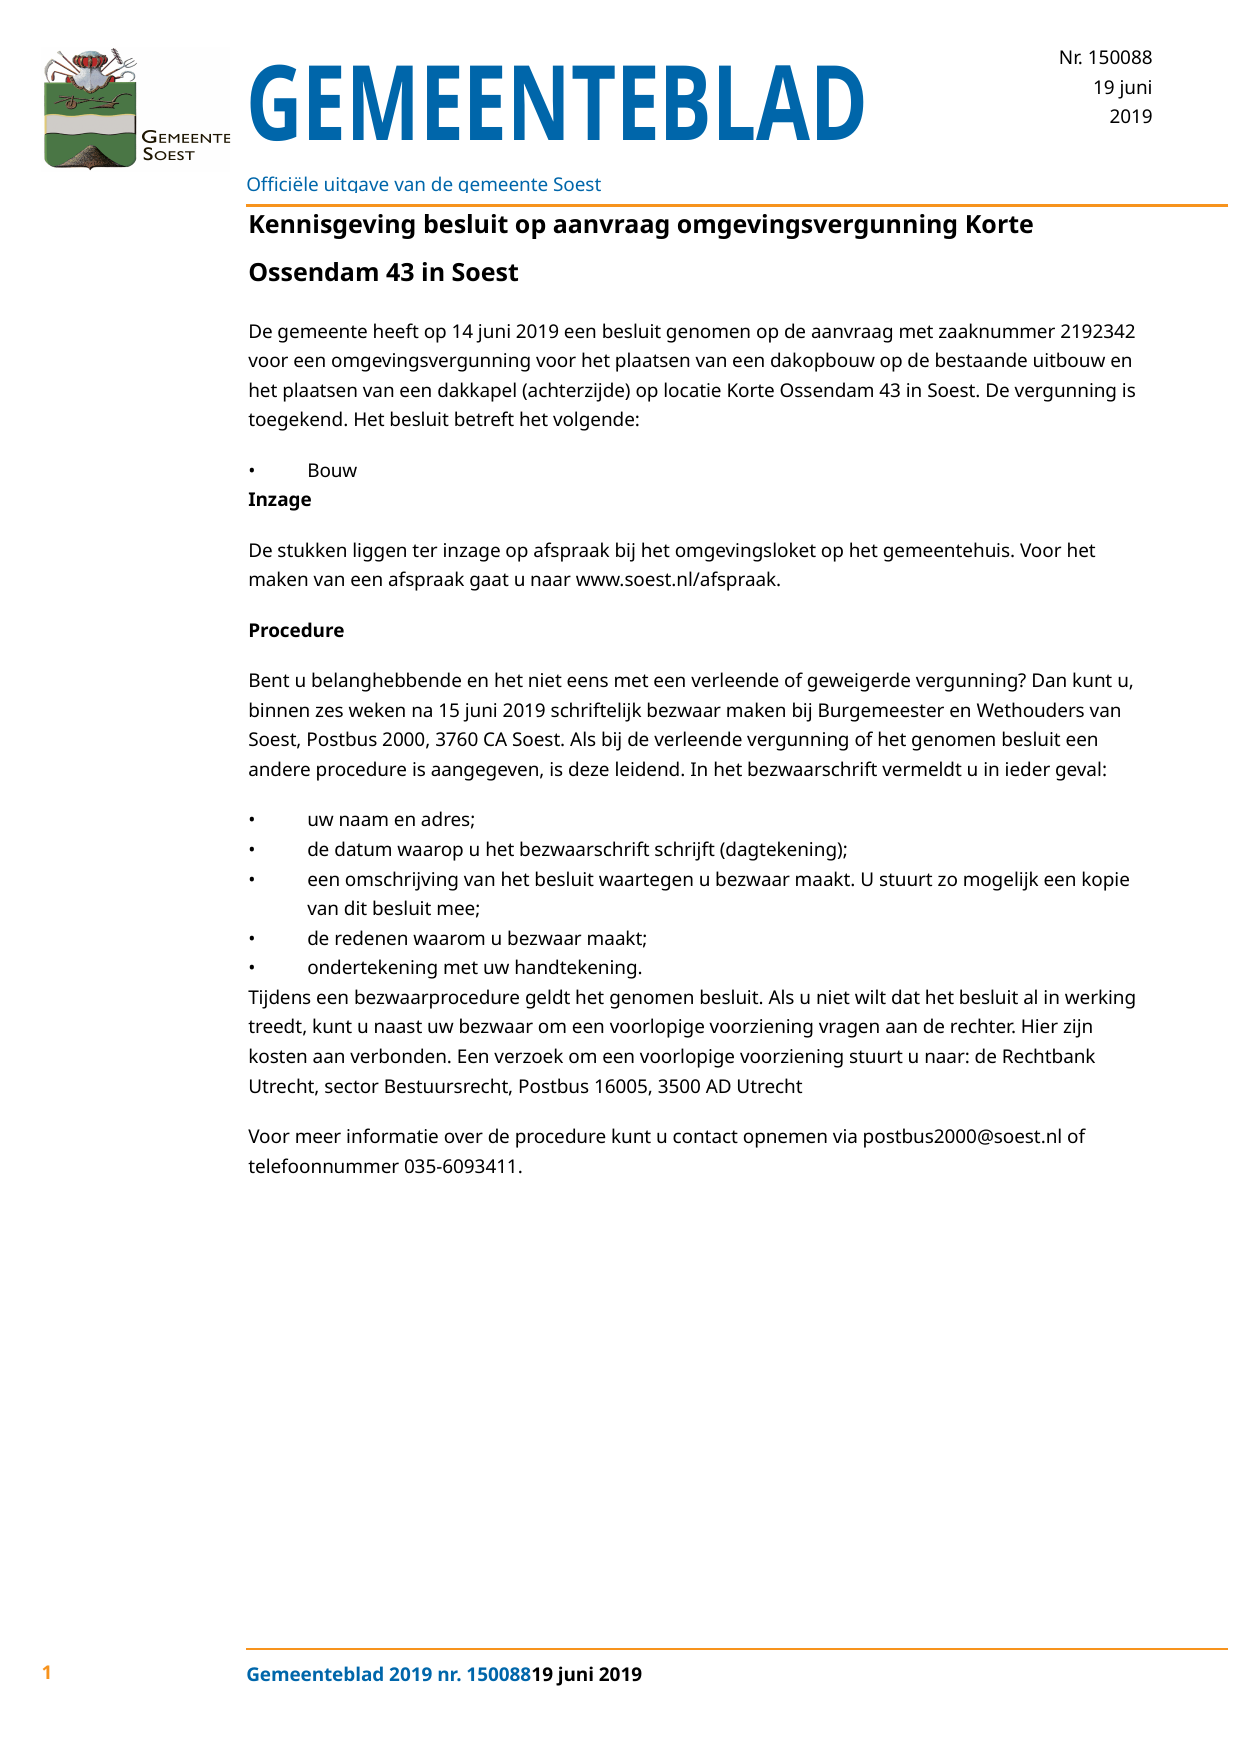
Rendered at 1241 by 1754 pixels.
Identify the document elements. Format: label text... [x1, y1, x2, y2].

list de redenen waarom u bezwaar maakt; [248, 925, 1152, 951]
list een omschrijving van het besluit waartegen u bezwaar maakt. U stuurt zo mogelijk een kopie van dit besluit mee; [248, 866, 1152, 921]
text Inzage [248, 487, 1152, 512]
list uw naam en adres; [248, 807, 1152, 832]
text De stukken liggen ter inzage op afspraak bij het omgevingsloket op het gemeentehuis. Voor het maken van een afspraak gaat u naar www.soest.nl/afspraak. [248, 537, 1152, 592]
text Procedure [248, 617, 1152, 643]
text Bent u belanghebbende en het niet eens met een verleende of geweigerde vergunning? Dan kunt u, binnen zes weken na 15 juni 2019 schriftelijk bezwaar maken bij Burgemeester en Wethouders van Soest, Postbus 2000, 3760 CA Soest. Als bij de verleende vergunning of het genomen besluit een andere procedure is aangegeven, is deze leidend. In het bezwaarschrift vermeldt u in ieder geval: [248, 667, 1152, 782]
list de datum waarop u het bezwaarschrift schrijft (dagtekening); [248, 836, 1152, 862]
list Bouw [248, 457, 1152, 483]
picture [41, 47, 231, 172]
text Voor meer informatie over de procedure kunt u contact opnemen via postbus2000@soest.nl of telefoonnummer 035-6093411. [248, 1123, 1152, 1179]
list ondertekening met uw handtekening. [248, 954, 1152, 980]
text De gemeente heeft op 14 juni 2019 een besluit genomen op de aanvraag met zaaknummer 2192342 voor een omgevingsvergunning voor het plaatsen van een dakopbouw op de bestaande uitbouw en het plaatsen van een dakkapel (achterzijde) op locatie Korte Ossendam 43 in Soest. De vergunning is toegekend. Het besluit betreft het volgende: [248, 318, 1152, 432]
text Tijdens een bezwaarprocedure geldt het genomen besluit. Als u niet wilt dat het besluit al in werking treedt, kunt u naast uw bezwaar om een voorlopige voorziening vragen aan de rechter. Hier zijn kosten aan verbonden. Een verzoek om een voorlopige voorziening stuurt u naar: de Rechtbank Utrecht, sector Bestuursrecht, Postbus 16005, 3500 AD Utrecht [248, 984, 1152, 1099]
text Kennisgeving besluit op aanvraag omgevingsvergunning Korte Ossendam 43 in Soest [248, 207, 1152, 288]
